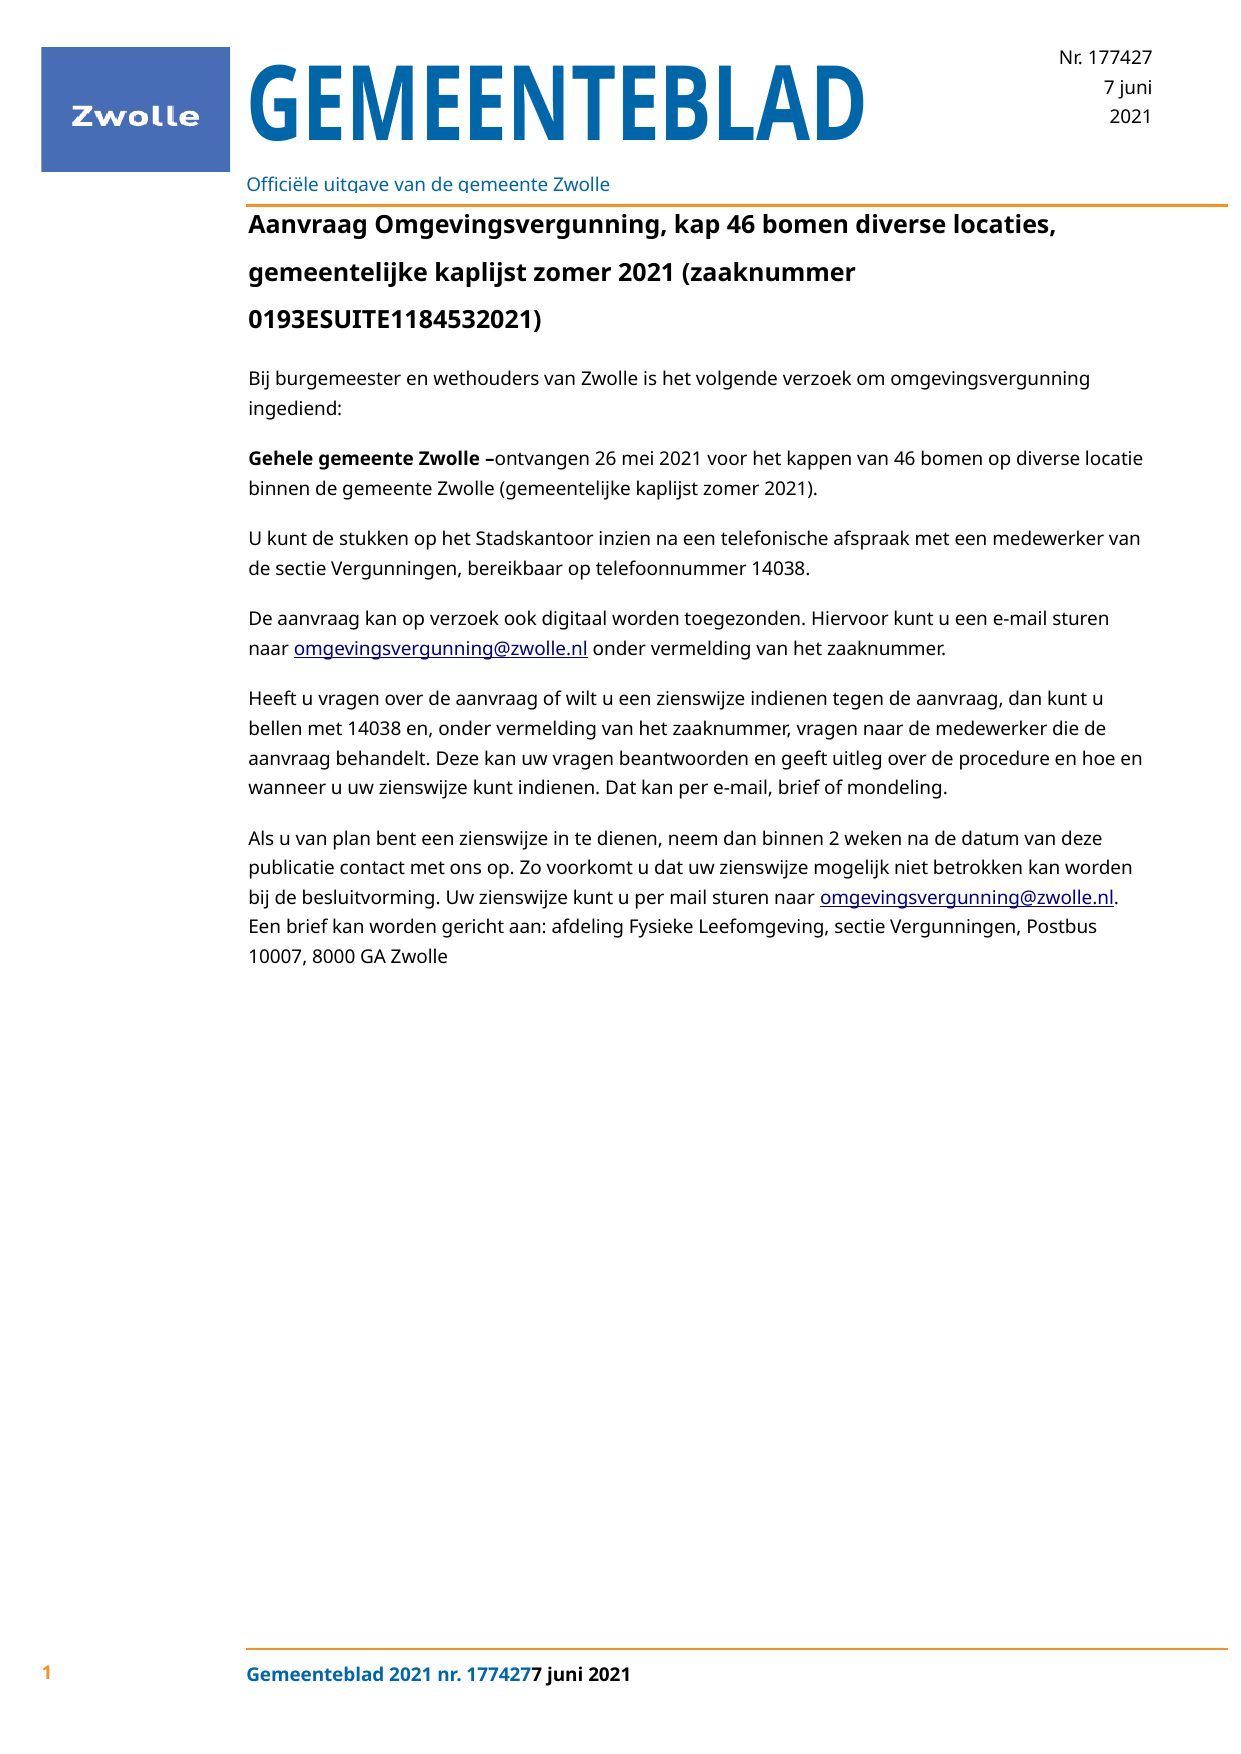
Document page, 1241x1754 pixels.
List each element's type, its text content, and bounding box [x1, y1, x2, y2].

picture [41, 47, 231, 172]
text Heeft u vragen over de aanvraag of wilt u een zienswijze indienen tegen de aanvraag, dan kunt u bellen met 14038 en, onder vermelding van het zaaknummer, vragen naar de medewerker die de aanvraag behandelt. Deze kan uw vragen beantwoorden en geeft uitleg over de procedure en hoe en wanneer u uw zienswijze kunt indienen. Dat kan per e-mail, brief of mondeling. [248, 686, 1152, 800]
text Bij burgemeester en wethouders van Zwolle is het volgende verzoek om omgevingsvergunning ingediend: [248, 366, 1152, 421]
text Aanvraag Omgevingsvergunning, kap 46 bomen diverse locaties, gemeentelijke kaplijst zomer 2021 (zaaknummer 0193ESUITE1184532021) [248, 207, 1152, 336]
text Gehele gemeente Zwolle –ontvangen 26 mei 2021 voor het kappen van 46 bomen op diverse locatie binnen de gemeente Zwolle (gemeentelijke kaplijst zomer 2021). [248, 446, 1152, 501]
text De aanvraag kan op verzoek ook digitaal worden toegezonden. Hiervoor kunt u een e-mail sturen naar omgevingsvergunning@zwolle.nl onder vermelding van het zaaknummer. [248, 606, 1152, 661]
text U kunt de stukken op het Stadskantoor inzien na een telefonische afspraak met een medewerker van de sectie Vergunningen, bereikbaar op telefoonnummer 14038. [248, 526, 1152, 581]
text Als u van plan bent een zienswijze in te dienen, neem dan binnen 2 weken na de datum van deze publicatie contact met ons op. Zo voorkomt u dat uw zienswijze mogelijk niet betrokken kan worden bij de besluitvorming. Uw zienswijze kunt u per mail sturen naar omgevingsvergunning@zwolle.nl. Een brief kan worden gericht aan: afdeling Fysieke Leefomgeving, sectie Vergunningen, Postbus 10007, 8000 GA Zwolle [248, 825, 1152, 969]
